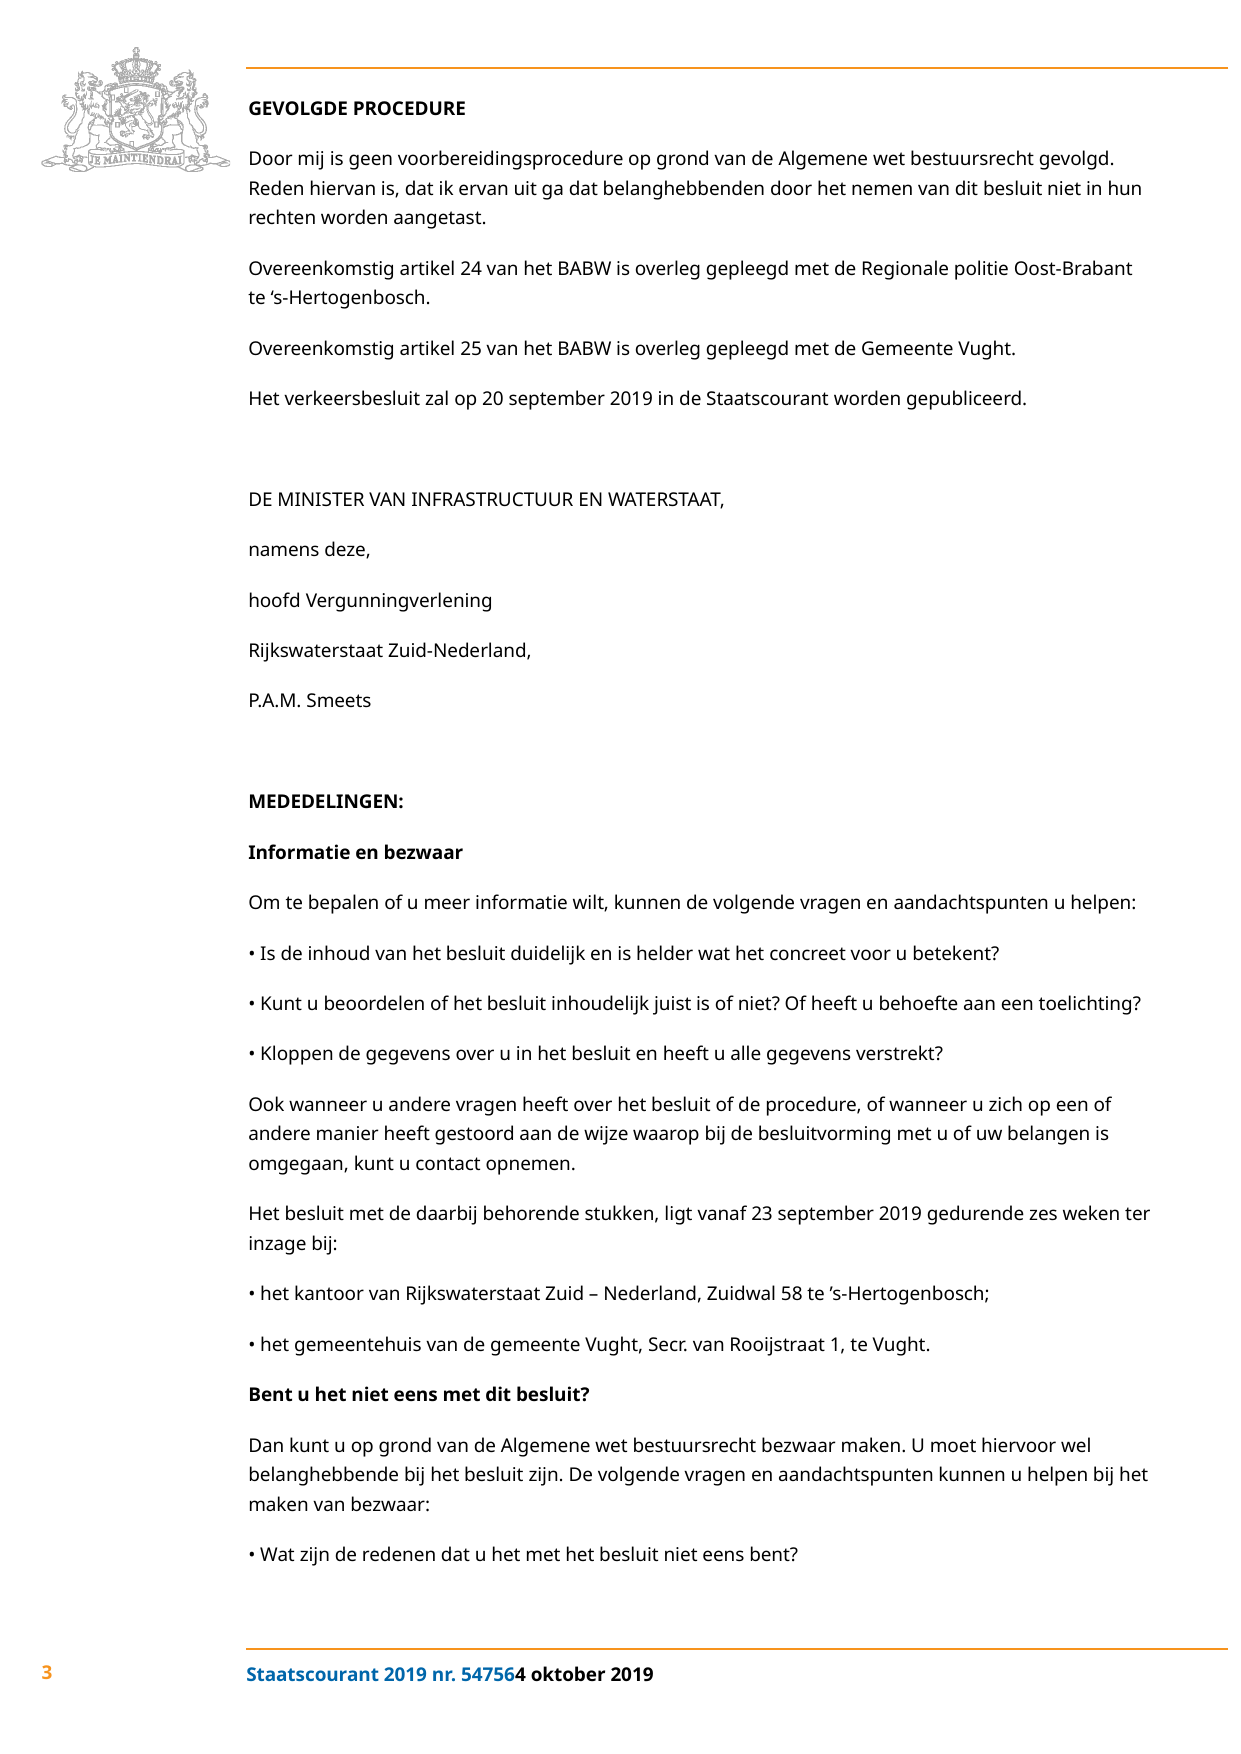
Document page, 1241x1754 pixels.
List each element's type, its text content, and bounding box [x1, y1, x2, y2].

text • Wat zijn de redenen dat u het met het besluit niet eens bent? [248, 1541, 1152, 1567]
text Overeenkomstig artikel 24 van het BABW is overleg gepleegd met de Regionale politie Oost-Brabant te ‘s-Hertogenbosch. [248, 255, 1152, 310]
text • Kloppen de gegevens over u in het besluit en heeft u alle gegevens verstrekt? [248, 1041, 1152, 1066]
text Het verkeersbesluit zal op 20 september 2019 in de Staatscourant worden gepubliceerd. [248, 385, 1152, 411]
text GEVOLGDE PROCEDURE [248, 95, 1152, 121]
text Bent u het niet eens met dit besluit? [248, 1381, 1152, 1407]
text Om te bepalen of u meer informatie wilt, kunnen de volgende vragen en aandachtspunten u helpen: [248, 889, 1152, 915]
text Dan kunt u op grond van de Algemene wet bestuursrecht bezwaar maken. U moet hiervoor wel belanghebbende bij het besluit zijn. De volgende vragen en aandachtspunten kunnen u helpen bij het maken van bezwaar: [248, 1432, 1152, 1517]
text • Kunt u beoordelen of het besluit inhoudelijk juist is of niet? Of heeft u behoefte aan een toelichting? [248, 990, 1152, 1016]
text • Is de inhoud van het besluit duidelijk en is helder wat het concreet voor u betekent? [248, 940, 1152, 966]
picture [41, 47, 231, 172]
text • het gemeentehuis van de gemeente Vught, Secr. van Rooijstraat 1, te Vught. [248, 1331, 1152, 1357]
text MEDEDELINGEN: [248, 788, 1152, 814]
text Het besluit met de daarbij behorende stukken, ligt vanaf 23 september 2019 gedurende zes weken ter inzage bij: [248, 1201, 1152, 1256]
text P.A.M. Smeets [248, 688, 1152, 713]
text hoofd Vergunningverlening [248, 587, 1152, 613]
text Rijkswaterstaat Zuid-Nederland, [248, 637, 1152, 663]
text Door mij is geen voorbereidingsprocedure op grond van de Algemene wet bestuursrecht gevolgd. Reden hiervan is, dat ik ervan uit ga dat belanghebbenden door het nemen van dit besluit niet in hun rechten worden aangetast. [248, 145, 1152, 230]
text • het kantoor van Rijkswaterstaat Zuid – Nederland, Zuidwal 58 te ’s-Hertogenbosch; [248, 1281, 1152, 1306]
text namens deze, [248, 536, 1152, 562]
text Ook wanneer u andere vragen heeft over het besluit of de procedure, of wanneer u zich op een of andere manier heeft gestoord aan de wijze waarop bij de besluitvorming met u of uw belangen is omgegaan, kunt u contact opnemen. [248, 1091, 1152, 1176]
text Informatie en bezwaar [248, 839, 1152, 865]
text DE MINISTER VAN INFRASTRUCTUUR EN WATERSTAAT, [248, 486, 1152, 512]
text Overeenkomstig artikel 25 van het BABW is overleg gepleegd met de Gemeente Vught. [248, 335, 1152, 361]
